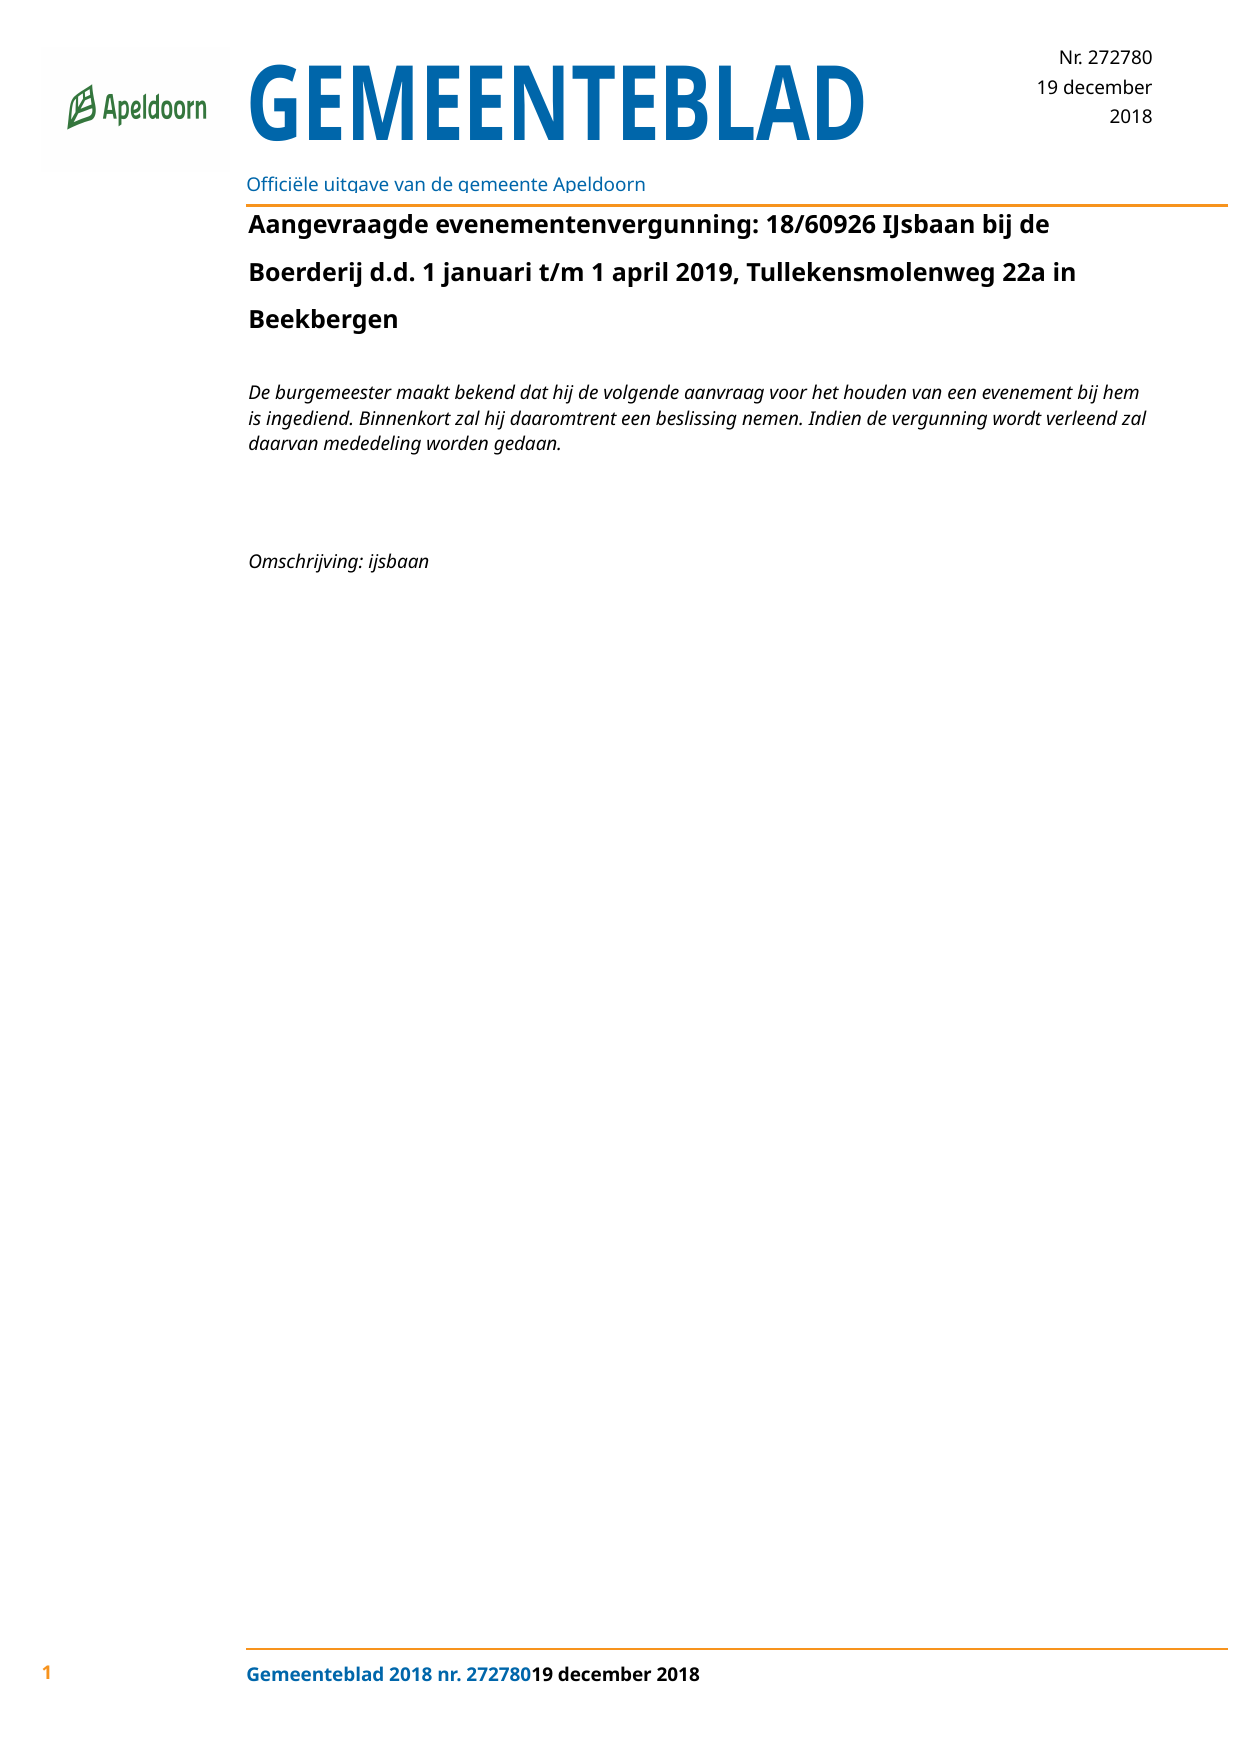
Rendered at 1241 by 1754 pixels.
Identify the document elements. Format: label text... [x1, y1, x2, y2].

text De burgemeester maakt bekend dat hij de volgende aanvraag voor het houden van een evenement bij hem is ingediend. Binnenkort zal hij daaromtrent een beslissing nemen. Indien de vergunning wordt verleend zal daarvan mededeling worden gedaan. [248, 379, 1152, 456]
picture [41, 47, 231, 172]
text Aangevraagde evenementenvergunning: 18/60926 IJsbaan bij de Boerderij d.d. 1 januari t/m 1 april 2019, Tullekensmolenweg 22a in Beekbergen [248, 207, 1152, 336]
text Omschrijving: ijsbaan [248, 548, 1152, 574]
